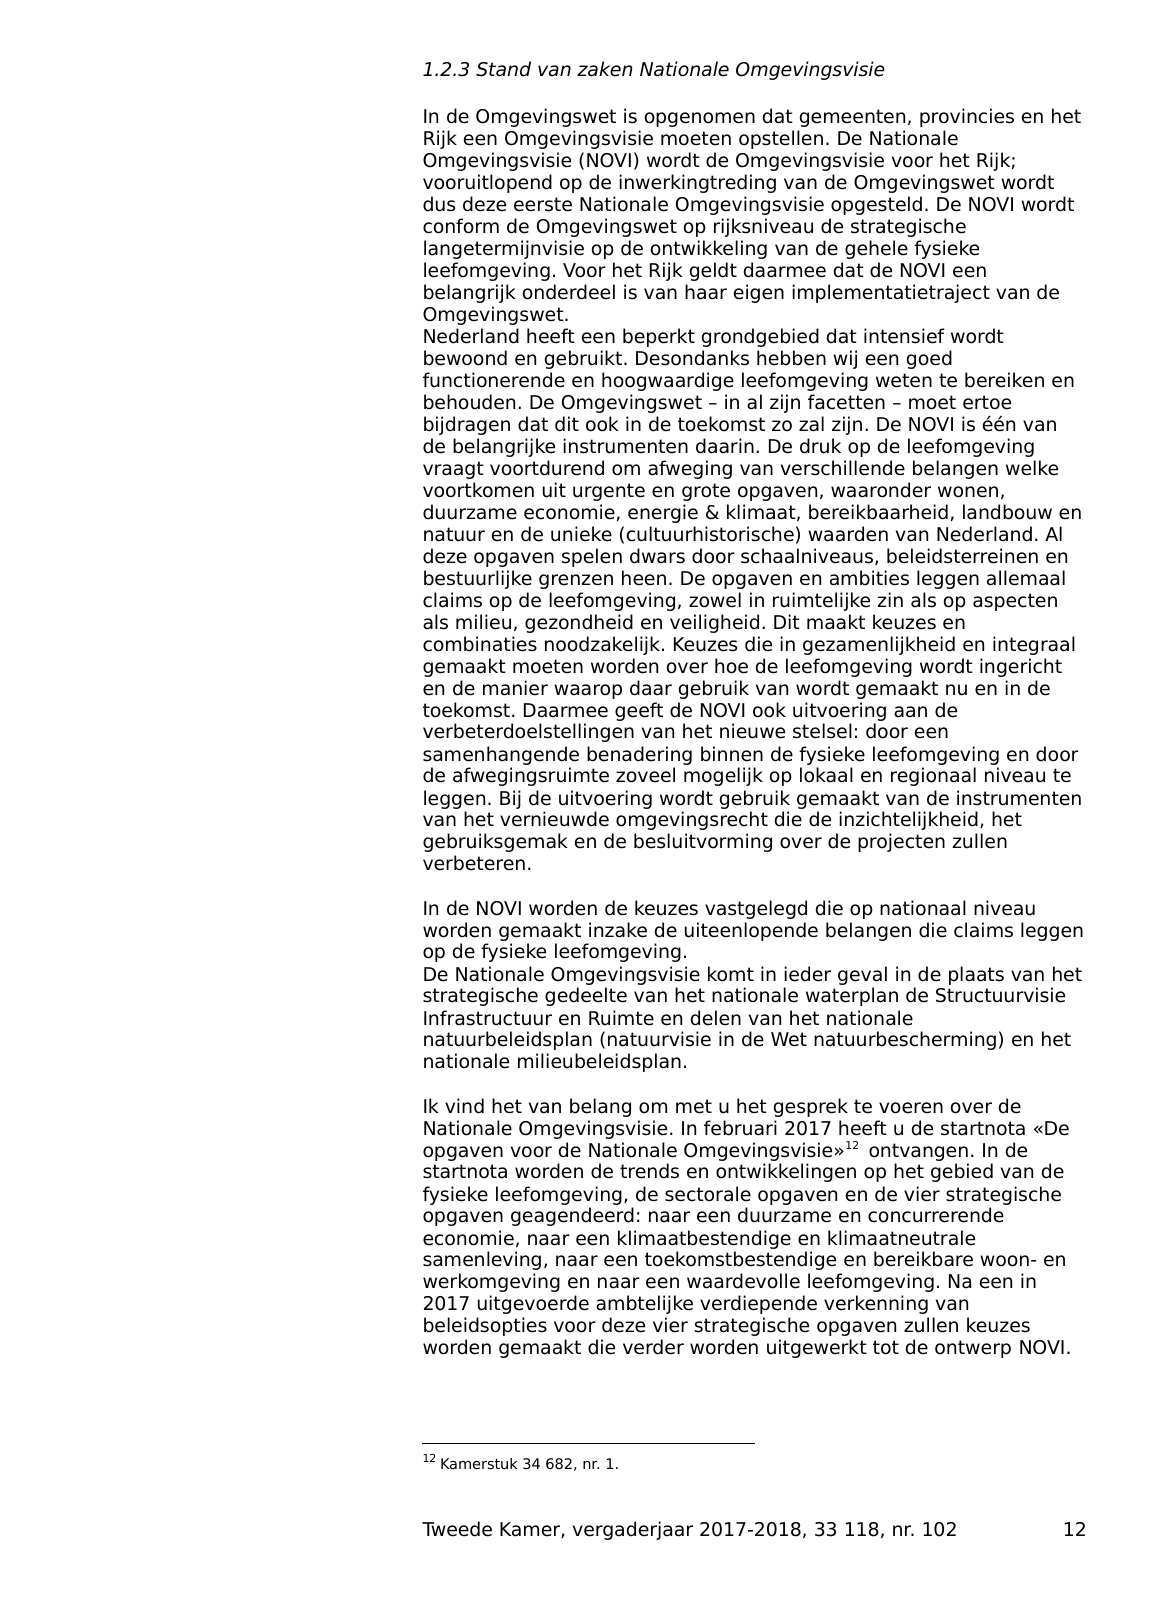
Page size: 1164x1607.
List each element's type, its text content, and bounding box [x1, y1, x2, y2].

subtitle 1.2.3 Stand van zaken Nationale Omgevingsvisie [422, 59, 1087, 81]
text Ik vind het van belang om met u het gesprek te voeren over de Nationale Omgevingsvisie. In februari 2017 heeft u de startnota «De opgaven voor de Nationale Omgevingsvisie» ontvangen. In de startnota worden de trends en ontwikkelingen op het gebied van de fysieke leefomgeving, de sectorale opgaven en de vier strategische opgaven geagendeerd: naar een duurzame en concurrerende economie, naar een klimaatbestendige en klimaatneutrale samenleving, naar een toekomstbestendige en bereikbare woon- en werkomgeving en naar een waardevolle leefomgeving. Na een in 2017 uitgevoerde ambtelijke verdiepende verkenning van beleidsopties voor deze vier strategische opgaven zullen keuzes worden gemaakt die verder worden uitgewerkt tot de ontwerp NOVI. [422, 1096, 1087, 1359]
text In de NOVI worden de keuzes vastgelegd die op nationaal niveau worden gemaakt inzake de uiteenlopende belangen die claims leggen op de fysieke leefomgeving. [422, 897, 1087, 963]
text De Nationale Omgevingsvisie komt in ieder geval in de plaats van het strategische gedeelte van het nationale waterplan de Structuurvisie Infrastructuur en Ruimte en delen van het nationale natuurbeleidsplan (natuurvisie in de Wet natuurbescherming) en het nationale milieubeleidsplan. [422, 963, 1087, 1073]
text Kamerstuk 34 682, nr. 1. [422, 1452, 1087, 1474]
text In de Omgevingswet is opgenomen dat gemeenten, provincies en het Rijk een Omgevingsvisie moeten opstellen. De Nationale Omgevingsvisie (NOVI) wordt de Omgevingsvisie voor het Rijk; vooruitlopend op de inwerkingtreding van de Omgevingswet wordt dus deze eerste Nationale Omgevingsvisie opgesteld. De NOVI wordt conform de Omgevingswet op rijksniveau de strategische langetermijnvisie op de ontwikkeling van de gehele fysieke leefomgeving. Voor het Rijk geldt daarmee dat de NOVI een belangrijk onderdeel is van haar eigen implementatietraject van de Omgevingswet. [422, 106, 1087, 326]
text Nederland heeft een beperkt grondgebied dat intensief wordt bewoond en gebruikt. Desondanks hebben wij een goed functionerende en hoogwaardige leefomgeving weten te bereiken en behouden. De Omgevingswet – in al zijn facetten – moet ertoe bijdragen dat dit ook in de toekomst zo zal zijn. De NOVI is één van de belangrijke instrumenten daarin. De druk op de leefomgeving vraagt voortdurend om afweging van verschillende belangen welke voortkomen uit urgente en grote opgaven, waaronder wonen, duurzame economie, energie & klimaat, bereikbaarheid, landbouw en natuur en de unieke (cultuurhistorische) waarden van Nederland. Al deze opgaven spelen dwars door schaalniveaus, beleidsterreinen en bestuurlijke grenzen heen. De opgaven en ambities leggen allemaal claims op de leefomgeving, zowel in ruimtelijke zin als op aspecten als milieu, gezondheid en veiligheid. Dit maakt keuzes en combinaties noodzakelijk. Keuzes die in gezamenlijkheid en integraal gemaakt moeten worden over hoe de leefomgeving wordt ingericht en de manier waarop daar gebruik van wordt gemaakt nu en in de toekomst. Daarmee geeft de NOVI ook uitvoering aan de verbeterdoelstellingen van het nieuwe stelsel: door een samenhangende benadering binnen de fysieke leefomgeving en door de afwegingsruimte zoveel mogelijk op lokaal en regionaal niveau te leggen. Bij de uitvoering wordt gebruik gemaakt van de instrumenten van het vernieuwde omgevingsrecht die de inzichtelijkheid, het gebruiksgemak en de besluitvorming over de projecten zullen verbeteren. [422, 326, 1087, 875]
